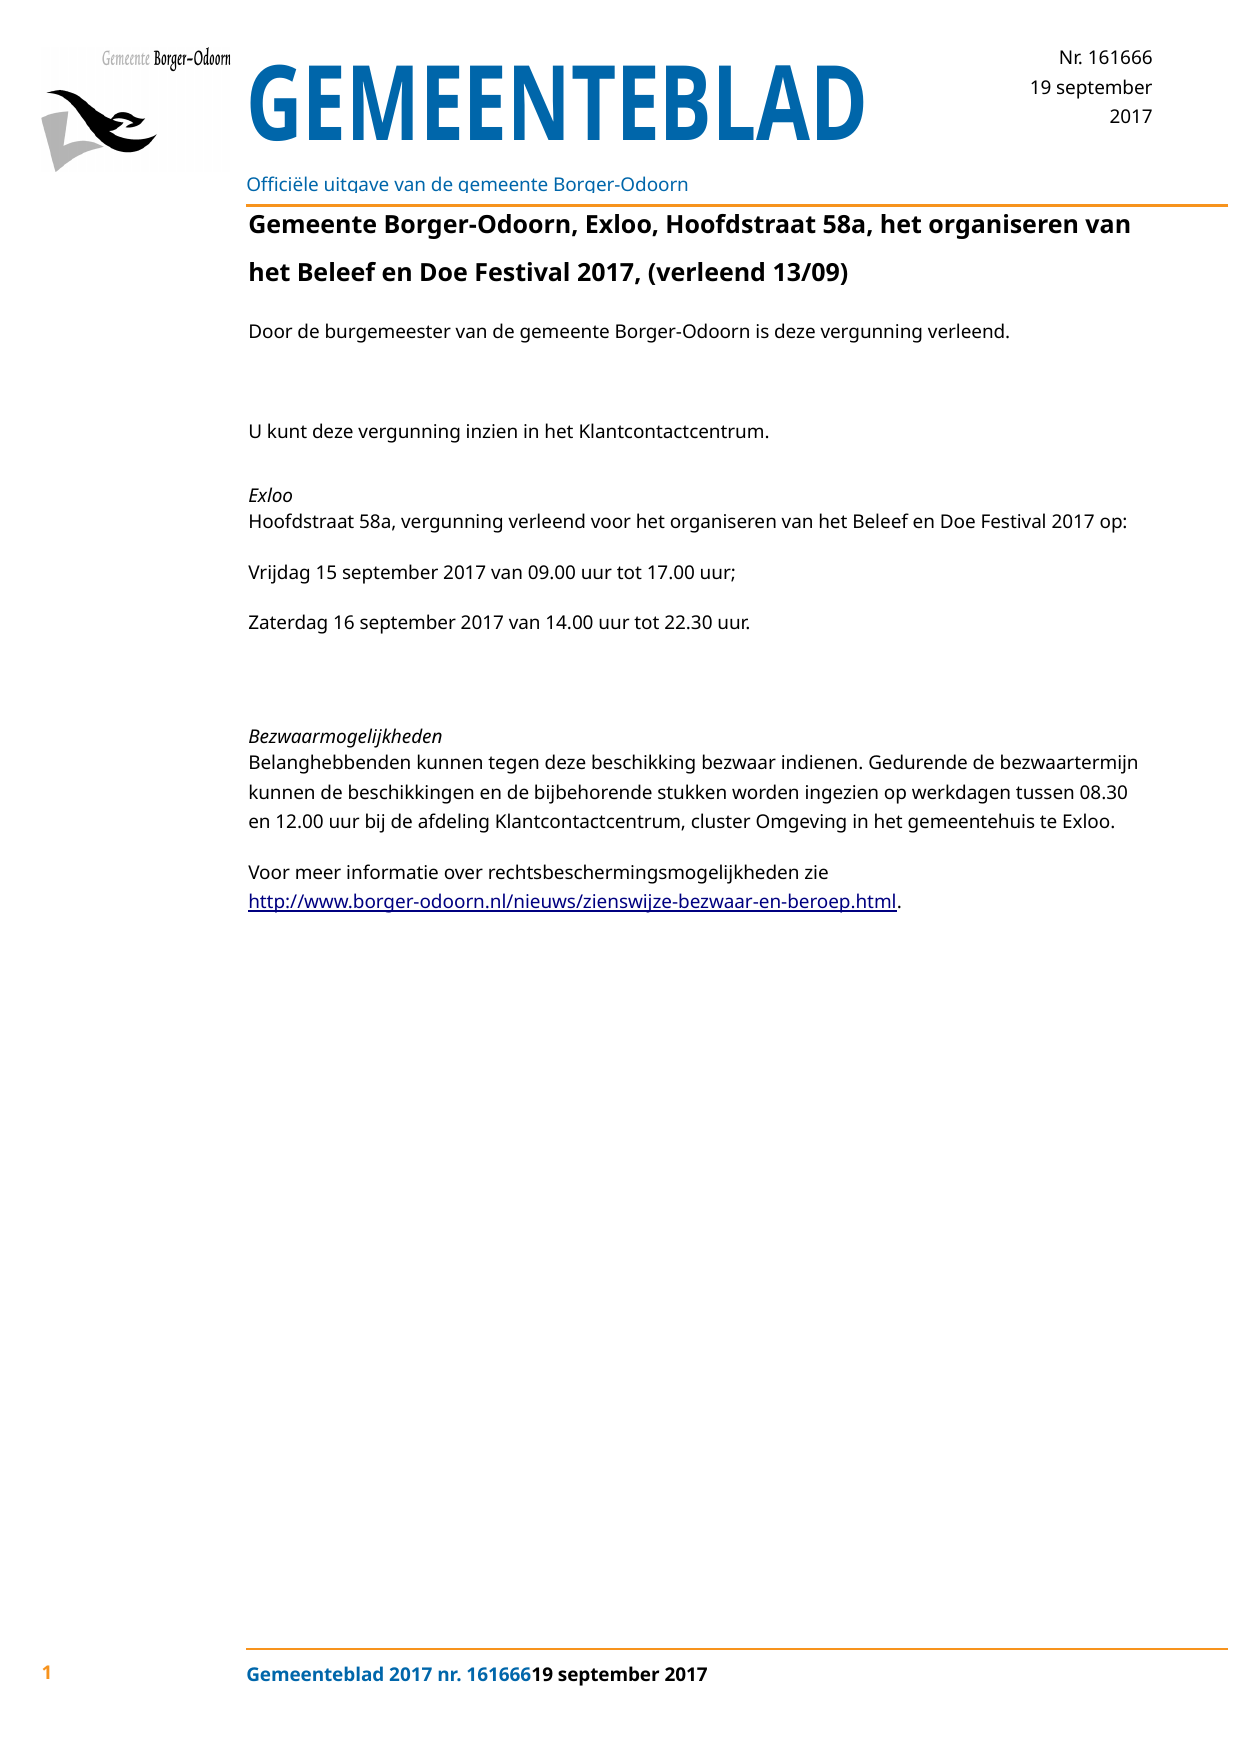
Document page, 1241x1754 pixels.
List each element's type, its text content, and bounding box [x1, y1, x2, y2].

text Belanghebbenden kunnen tegen deze beschikking bezwaar indienen. Gedurende de bezwaartermijn kunnen de beschikkingen en de bijbehorende stukken worden ingezien op werkdagen tussen 08.30 en 12.00 uur bij de afdeling Klantcontactcentrum, cluster Omgeving in het gemeentehuis te Exloo. [248, 749, 1152, 834]
text Zaterdag 16 september 2017 van 14.00 uur tot 22.30 uur. [248, 609, 1152, 635]
text U kunt deze vergunning inzien in het Klantcontactcentrum. [248, 419, 1152, 444]
text Voor meer informatie over rechtsbeschermingsmogelijkheden zie http://www.borger-odoorn.nl/nieuws/zienswijze-bezwaar-en-beroep.html. [248, 859, 1152, 914]
picture [41, 47, 231, 172]
text Bezwaarmogelijkheden [248, 724, 1152, 749]
text Hoofdstraat 58a, vergunning verleend voor het organiseren van het Beleef en Doe Festival 2017 op: [248, 508, 1152, 534]
text Vrijdag 15 september 2017 van 09.00 uur tot 17.00 uur; [248, 559, 1152, 584]
text Door de burgemeester van de gemeente Borger-Odoorn is deze vergunning verleend. [248, 318, 1152, 344]
text Gemeente Borger-Odoorn, Exloo, Hoofdstraat 58a, het organiseren van het Beleef en Doe Festival 2017, (verleend 13/09) [248, 207, 1152, 288]
text Exloo [248, 483, 1152, 508]
